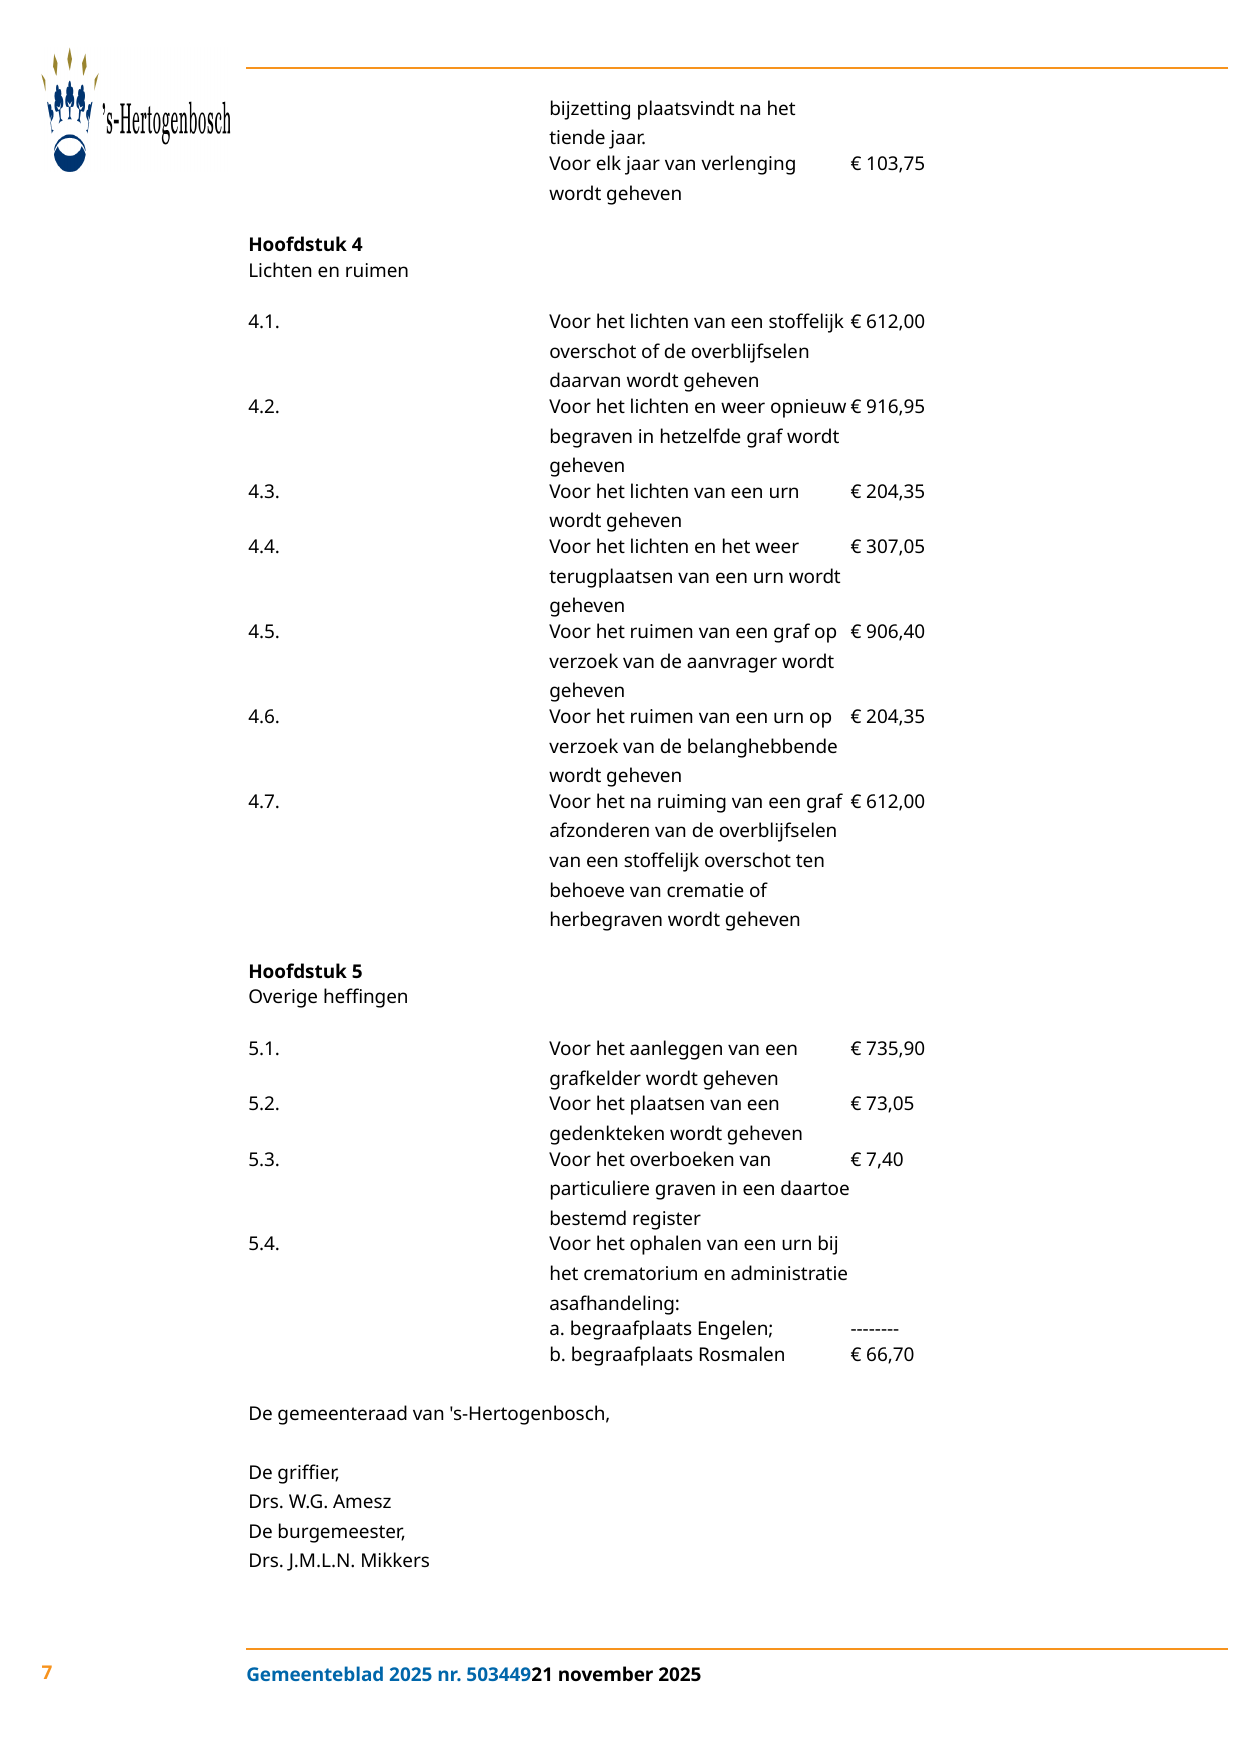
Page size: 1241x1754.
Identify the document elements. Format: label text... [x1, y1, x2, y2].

table_cell 4.6. [248, 703, 549, 788]
table_cell € 7,40 [850, 1146, 1152, 1231]
table_cell [248, 283, 549, 308]
text De griffier, [248, 1459, 1152, 1485]
table_cell Voor het lichten en het weer terugplaatsen van een urn wordt geheven [549, 534, 850, 618]
table_cell [248, 1009, 549, 1035]
table_cell 4.7. [248, 788, 549, 932]
picture [41, 47, 231, 172]
table_cell 5.3. [248, 1146, 549, 1231]
table_cell 4.4. [248, 534, 549, 618]
table_cell 5.2. [248, 1090, 549, 1146]
table_cell 4.3. [248, 478, 549, 533]
table_cell Voor het lichten van een urn wordt geheven [549, 478, 850, 533]
table_cell [248, 150, 549, 205]
table_cell 4.5. [248, 618, 549, 703]
table_cell € 66,70 [850, 1341, 1152, 1367]
table_cell € 204,35 [850, 703, 1152, 788]
table_cell € 906,40 [850, 618, 1152, 703]
table_cell Voor het ophalen van een urn bij het crematorium en administratie asafhandeling: [549, 1231, 850, 1316]
table_cell Voor het ruimen van een graf op verzoek van de aanvrager wordt geheven [549, 618, 850, 703]
table_cell Hoofdstuk 5 [248, 958, 549, 984]
table_cell [248, 1341, 549, 1367]
table_cell 5.4. [248, 1231, 549, 1316]
table_cell € 73,05 [850, 1090, 1152, 1146]
table_cell bijzetting plaatsvindt na het tiende jaar. [549, 95, 850, 150]
table_cell [549, 283, 850, 308]
table_cell Voor het lichten van een stoffelijk overschot of de overblijfselen daarvan wordt geheven [549, 308, 850, 393]
table_cell Overige heffingen [248, 984, 549, 1009]
table_cell € 103,75 [850, 150, 1152, 205]
table_cell -------- [850, 1316, 1152, 1341]
table_cell € 204,35 [850, 478, 1152, 533]
text Drs. W.G. Amesz [248, 1488, 1152, 1514]
table_cell Voor het plaatsen van een gedenkteken wordt geheven [549, 1090, 850, 1146]
text De burgemeester, [248, 1518, 1152, 1544]
table_cell € 735,90 [850, 1035, 1152, 1090]
table_cell € 612,00 [850, 308, 1152, 393]
table_cell Voor het aanleggen van een grafkelder wordt geheven [549, 1035, 850, 1090]
table_cell Voor het lichten en weer opnieuw begraven in hetzelfde graf wordt geheven [549, 393, 850, 478]
text Drs. J.M.L.N. Mikkers [248, 1548, 1152, 1573]
table_cell € 307,05 [850, 534, 1152, 618]
table_cell € 612,00 [850, 788, 1152, 932]
table_cell a. begraafplaats Engelen; [549, 1316, 850, 1341]
table_cell Voor het overboeken van particuliere graven in een daartoe bestemd register [549, 1146, 850, 1231]
table_cell Voor het ruimen van een urn op verzoek van de belanghebbende wordt geheven [549, 703, 850, 788]
table_cell Voor elk jaar van verlenging wordt geheven [549, 150, 850, 205]
table_cell [248, 932, 549, 958]
table_cell 5.1. [248, 1035, 549, 1090]
table_cell 4.1. [248, 308, 549, 393]
table_cell [850, 1231, 1152, 1316]
table_cell Voor het na ruiming van een graf afzonderen van de overblijfselen van een stoffelijk overschot ten behoeve van crematie of herbegraven wordt geheven [549, 788, 850, 932]
table_cell b. begraafplaats Rosmalen [549, 1341, 850, 1367]
table_cell Lichten en ruimen [248, 257, 549, 283]
table_cell [248, 95, 549, 150]
table_cell Hoofdstuk 4 [248, 231, 549, 257]
text De gemeenteraad van 's-Hertogenbosch, [248, 1400, 1152, 1426]
table_cell 4.2. [248, 393, 549, 478]
table_cell [248, 205, 549, 231]
table_cell € 916,95 [850, 393, 1152, 478]
table_cell [850, 95, 1152, 150]
table_cell [248, 1316, 549, 1341]
